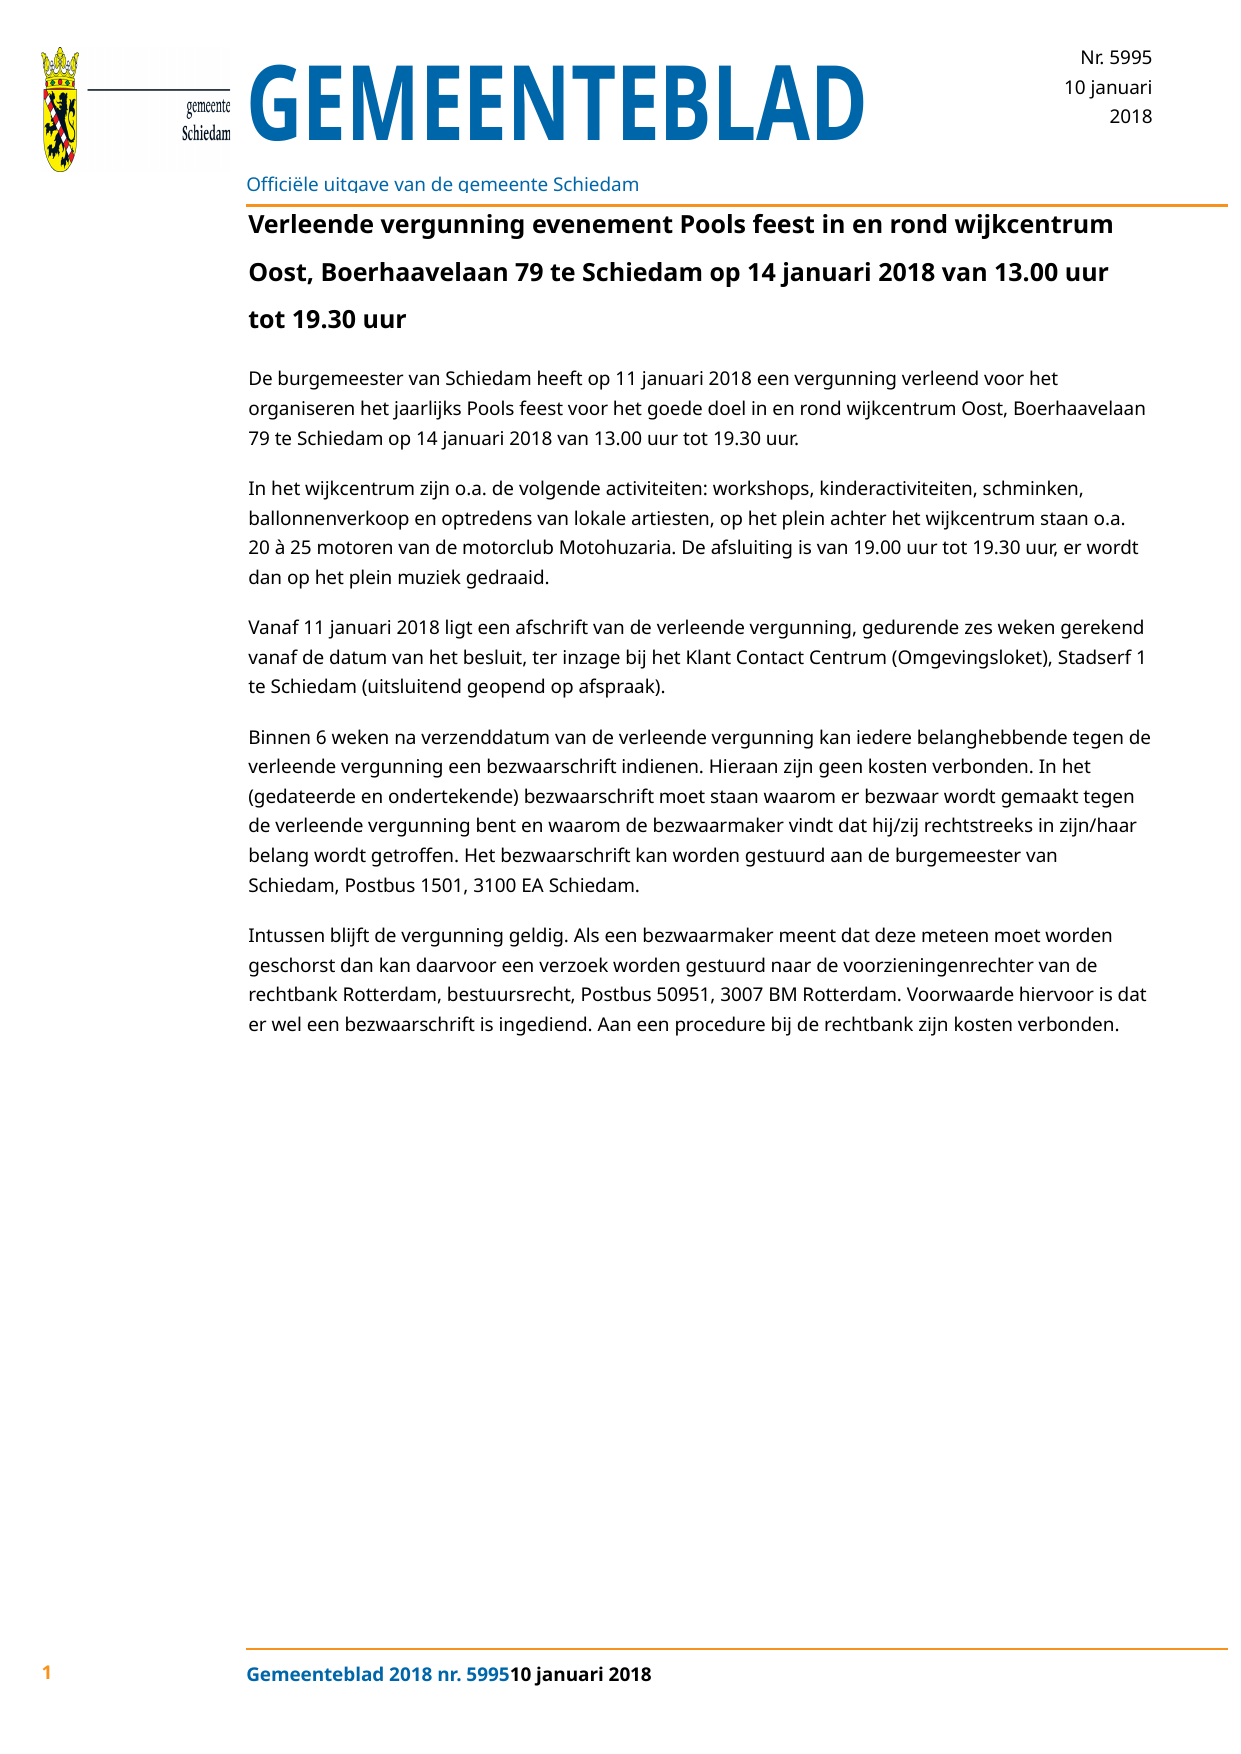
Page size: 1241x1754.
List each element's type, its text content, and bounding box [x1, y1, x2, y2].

text Intussen blijft de vergunning geldig. Als een bezwaarmaker meent dat deze meteen moet worden geschorst dan kan daarvoor een verzoek worden gestuurd naar de voorzieningenrechter van de rechtbank Rotterdam, bestuursrecht, Postbus 50951, 3007 BM Rotterdam. Voorwaarde hiervoor is dat er wel een bezwaarschrift is ingediend. Aan een procedure bij de rechtbank zijn kosten verbonden. [248, 922, 1152, 1037]
picture [41, 47, 231, 172]
text De burgemeester van Schiedam heeft op 11 januari 2018 een vergunning verleend voor het organiseren het jaarlijks Pools feest voor het goede doel in en rond wijkcentrum Oost, Boerhaavelaan 79 te Schiedam op 14 januari 2018 van 13.00 uur tot 19.30 uur. [248, 366, 1152, 450]
text In het wijkcentrum zijn o.a. de volgende activiteiten: workshops, kinderactiviteiten, schminken, ballonnenverkoop en optredens van lokale artiesten, op het plein achter het wijkcentrum staan o.a. 20 à 25 motoren van de motorclub Motohuzaria. De afsluiting is van 19.00 uur tot 19.30 uur, er wordt dan op het plein muziek gedraaid. [248, 475, 1152, 589]
text Vanaf 11 januari 2018 ligt een afschrift van de verleende vergunning, gedurende zes weken gerekend vanaf de datum van het besluit, ter inzage bij het Klant Contact Centrum (Omgevingsloket), Stadserf 1 te Schiedam (uitsluitend geopend op afspraak). [248, 614, 1152, 699]
text Verleende vergunning evenement Pools feest in en rond wijkcentrum Oost, Boerhaavelaan 79 te Schiedam op 14 januari 2018 van 13.00 uur tot 19.30 uur [248, 207, 1152, 336]
text Binnen 6 weken na verzenddatum van de verleende vergunning kan iedere belanghebbende tegen de verleende vergunning een bezwaarschrift indienen. Hieraan zijn geen kosten verbonden. In het (gedateerde en ondertekende) bezwaarschrift moet staan waarom er bezwaar wordt gemaakt tegen de verleende vergunning bent en waarom de bezwaarmaker vindt dat hij/zij rechtstreeks in zijn/haar belang wordt getroffen. Het bezwaarschrift kan worden gestuurd aan de burgemeester van Schiedam, Postbus 1501, 3100 EA Schiedam. [248, 724, 1152, 897]
